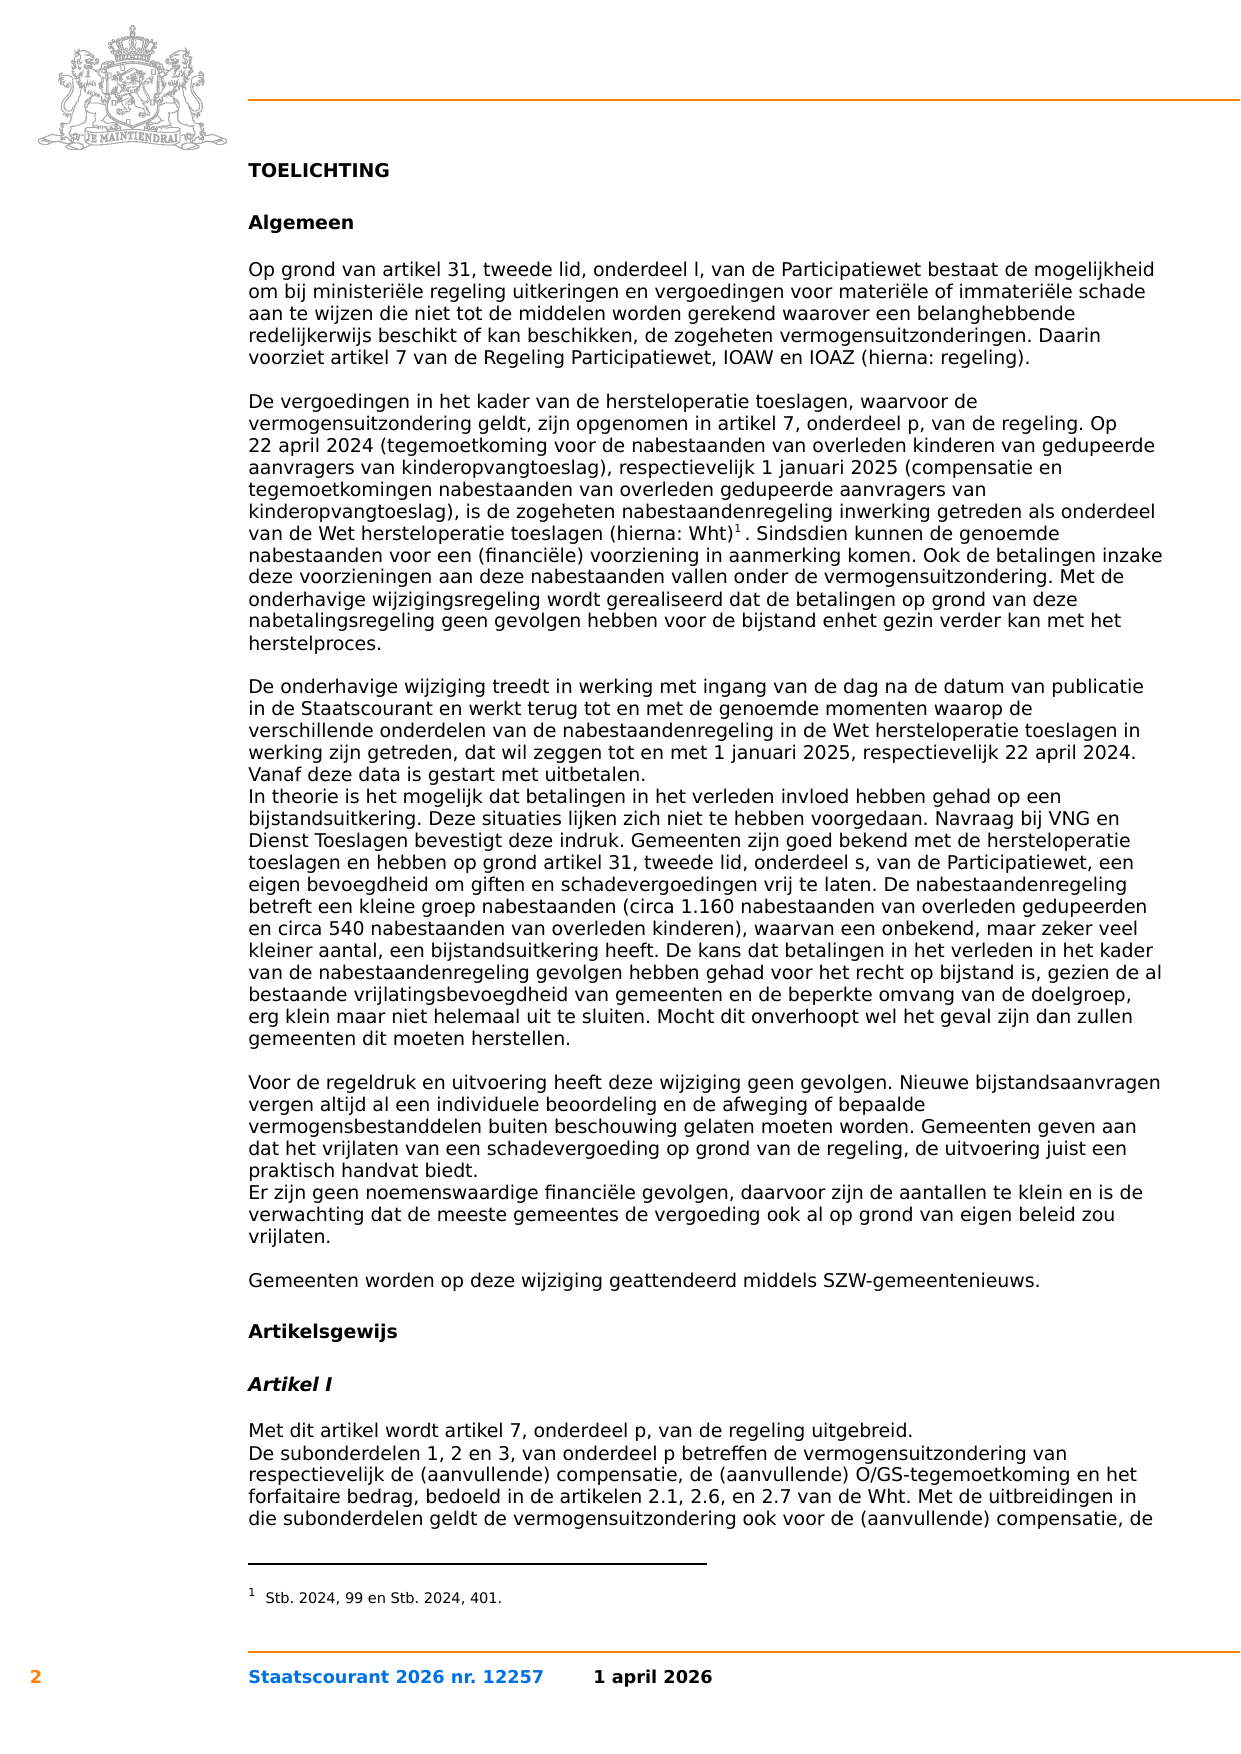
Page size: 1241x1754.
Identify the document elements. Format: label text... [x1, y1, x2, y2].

subtitle TOELICHTING [248, 160, 1163, 182]
text De subonderdelen 1, 2 en 3, van onderdeel p betreffen de vermogensuitzondering van respectievelijk de (aanvullende) compensatie, de (aanvullende) O/GS-tegemoetkoming en het forfaitaire bedrag, bedoeld in de artikelen 2.1, 2.6, en 2.7 van de Wht. Met de uitbreidingen in die subonderdelen geldt de vermogensuitzondering ook voor de (aanvullende) compensatie, de [248, 1442, 1163, 1530]
subtitle Algemeen [248, 212, 1163, 234]
text Er zijn geen noemenswaardige financiële gevolgen, daarvoor zijn de aantallen te klein en is de verwachting dat de meeste gemeentes de vergoeding ook al op grond van eigen beleid zou vrijlaten. [248, 1182, 1163, 1248]
text Gemeenten worden op deze wijziging geattendeerd middels SZW-gemeentenieuws. [248, 1269, 1163, 1291]
text Stb. 2024, 99 en Stb. 2024, 401. [248, 1586, 1163, 1608]
text De onderhavige wijziging treedt in werking met ingang van de dag na de datum van publicatie in de Staatscourant en werkt terug tot en met de genoemde momenten waarop de verschillende onderdelen van de nabestaandenregeling in de Wet hersteloperatie toeslagen in werking zijn getreden, dat wil zeggen tot en met 1 januari 2025, respectievelijk 22 april 2024. Vanaf deze data is gestart met uitbetalen. [248, 676, 1163, 786]
text De vergoedingen in het kader van de hersteloperatie toeslagen, waarvoor de vermogensuitzondering geldt, zijn opgenomen in artikel 7, onderdeel p, van de regeling. Op 22 april 2024 (tegemoetkoming voor de nabestaanden van overleden kinderen van gedupeerde aanvragers van kinderopvangtoeslag), respectievelijk 1 januari 2025 (compensatie en tegemoetkomingen nabestaanden van overleden gedupeerde aanvragers van kinderopvangtoeslag), is de zogeheten nabestaandenregeling inwerking getreden als onderdeel van de Wet hersteloperatie toeslagen (hierna: Wht). Sindsdien kunnen de genoemde nabestaanden voor een (financiële) voorziening in aanmerking komen. Ook de betalingen inzake deze voorzieningen aan deze nabestaanden vallen onder de vermogensuitzondering. Met de onderhavige wijzigingsregeling wordt gerealiseerd dat de betalingen op grond van deze nabetalingsregeling geen gevolgen hebben voor de bijstand enhet gezin verder kan met het herstelproces. [248, 391, 1163, 654]
text In theorie is het mogelijk dat betalingen in het verleden invloed hebben gehad op een bijstandsuitkering. Deze situaties lijken zich niet te hebben voorgedaan. Navraag bij VNG en Dienst Toeslagen bevestigt deze indruk. Gemeenten zijn goed bekend met de hersteloperatie toeslagen en hebben op grond artikel 31, tweede lid, onderdeel s, van de Participatiewet, een eigen bevoegdheid om giften en schadevergoedingen vrij te laten. De nabestaandenregeling betreft een kleine groep nabestaanden (circa 1.160 nabestaanden van overleden gedupeerden en circa 540 nabestaanden van overleden kinderen), waarvan een onbekend, maar zeker veel kleiner aantal, een bijstandsuitkering heeft. De kans dat betalingen in het verleden in het kader van de nabestaandenregeling gevolgen hebben gehad voor het recht op bijstand is, gezien de al bestaande vrijlatingsbevoegdheid van gemeenten en de beperkte omvang van de doelgroep, erg klein maar niet helemaal uit te sluiten. Mocht dit onverhoopt wel het geval zijn dan zullen gemeenten dit moeten herstellen. [248, 786, 1163, 1050]
text Met dit artikel wordt artikel 7, onderdeel p, van de regeling uitgebreid. [248, 1420, 1163, 1442]
subtitle Artikelsgewijs [248, 1321, 1163, 1343]
subtitle Artikel I [248, 1373, 1163, 1395]
text Voor de regeldruk en uitvoering heeft deze wijziging geen gevolgen. Nieuwe bijstandsaanvragen vergen altijd al een individuele beoordeling en de afweging of bepaalde vermogensbestanddelen buiten beschouwing gelaten moeten worden. Gemeenten geven aan dat het vrijlaten van een schadevergoeding op grond van de regeling, de uitvoering juist een praktisch handvat biedt. [248, 1072, 1163, 1182]
picture [38, 25, 227, 150]
text Op grond van artikel 31, tweede lid, onderdeel l, van de Participatiewet bestaat de mogelijkheid om bij ministeriële regeling uitkeringen en vergoedingen voor materiële of immateriële schade aan te wijzen die niet tot de middelen worden gerekend waarover een belanghebbende redelijkerwijs beschikt of kan beschikken, de zogeheten vermogensuitzonderingen. Daarin voorziet artikel 7 van de Regeling Participatiewet, IOAW en IOAZ (hierna: regeling). [248, 259, 1163, 369]
